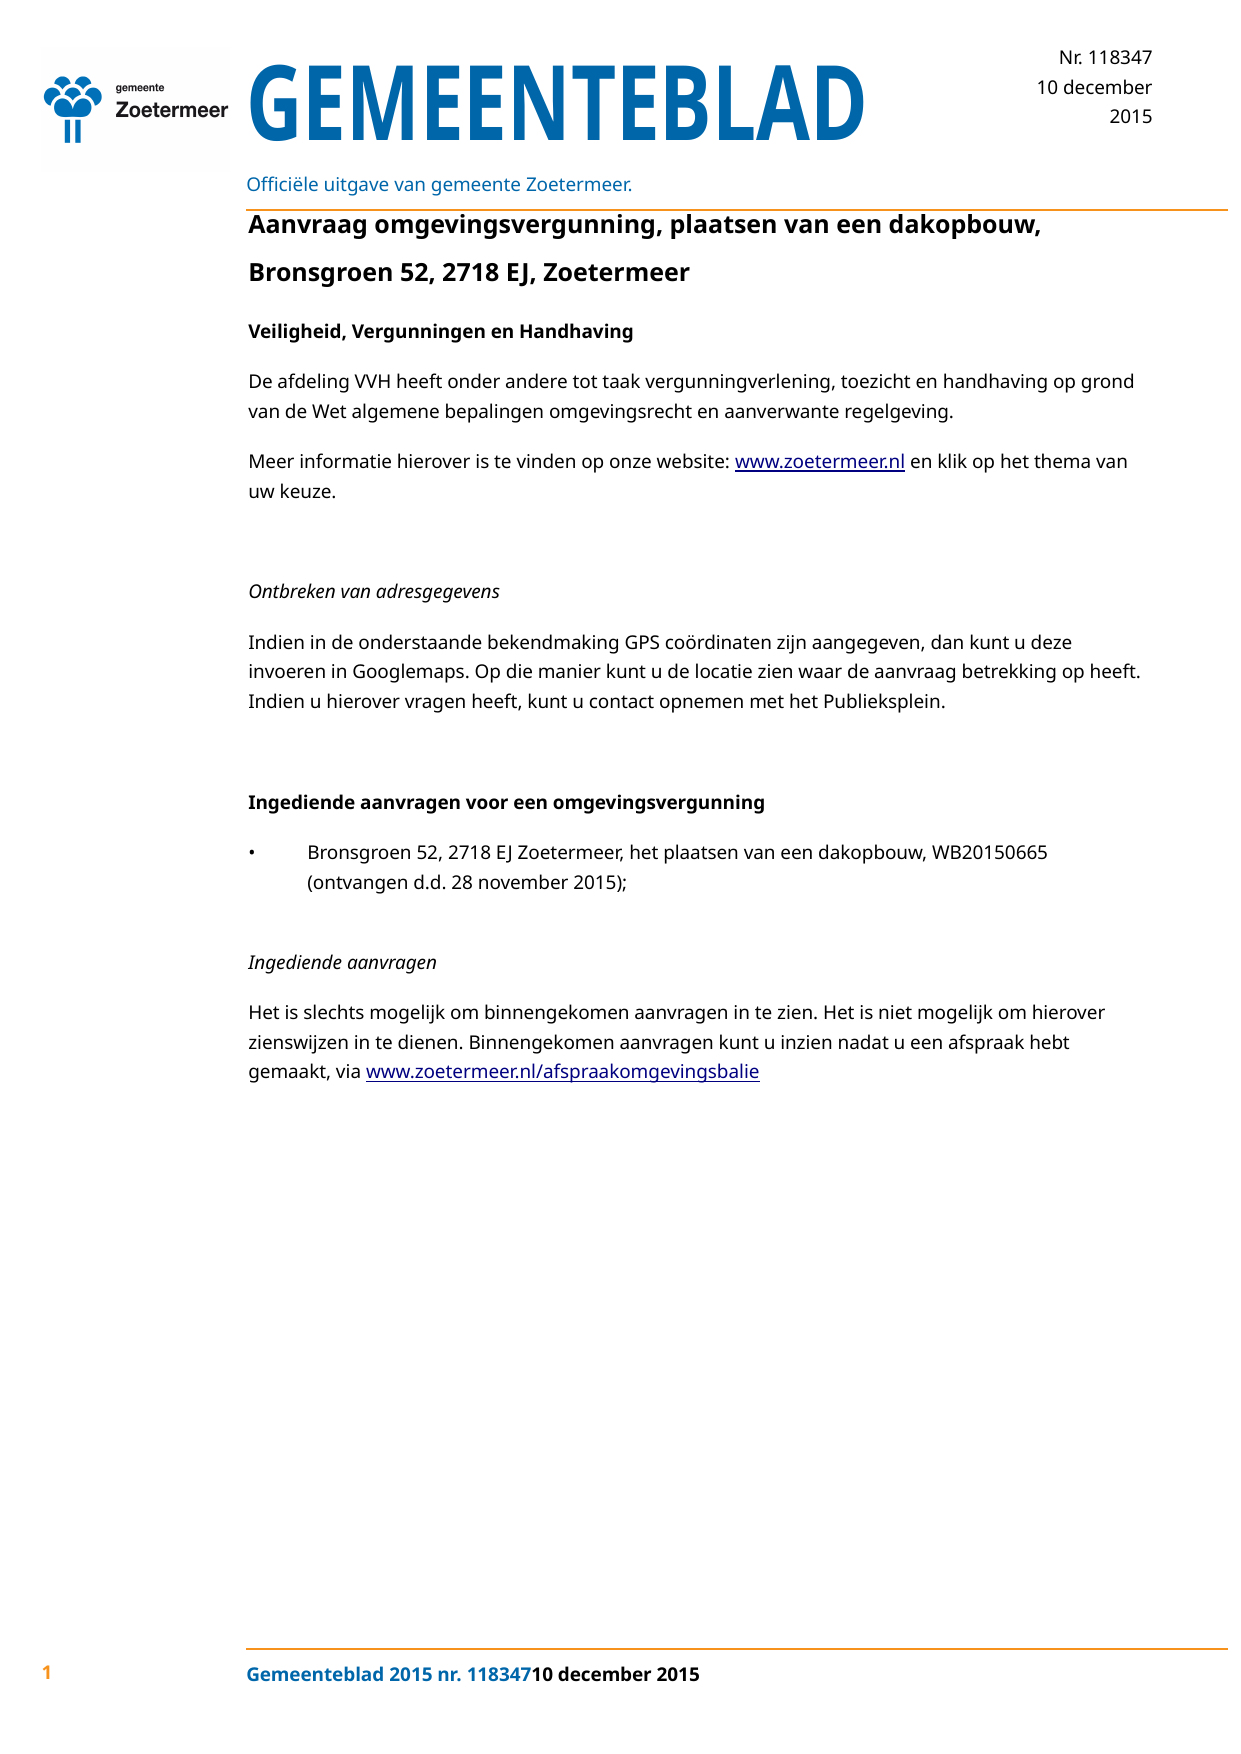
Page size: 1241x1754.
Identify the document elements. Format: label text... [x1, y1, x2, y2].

text Ingediende aanvragen voor een omgevingsvergunning [248, 789, 1152, 815]
text Veiligheid, Vergunningen en Handhaving [248, 318, 1152, 344]
text Ingediende aanvragen [248, 949, 1152, 975]
text De afdeling VVH heeft onder andere tot taak vergunningverlening, toezicht en handhaving op grond van de Wet algemene bepalingen omgevingsrecht en aanverwante regelgeving. [248, 368, 1152, 424]
list Bronsgroen 52, 2718 EJ Zoetermeer, het plaatsen van een dakopbouw, WB20150665 (ontvangen d.d. 28 november 2015); [248, 839, 1152, 895]
text Het is slechts mogelijk om binnengekomen aanvragen in te zien. Het is niet mogelijk om hierover zienswijzen in te dienen. Binnengekomen aanvragen kunt u inzien nadat u een afspraak hebt gemaakt, via www.zoetermeer.nl/afspraakomgevingsbalie [248, 999, 1152, 1084]
text Aanvraag omgevingsvergunning, plaatsen van een dakopbouw, Bronsgroen 52, 2718 EJ, Zoetermeer [248, 211, 1152, 288]
text Indien in de onderstaande bekendmaking GPS coördinaten zijn aangegeven, dan kunt u deze invoeren in Googlemaps. Op die manier kunt u de locatie zien waar de aanvraag betrekking op heeft. Indien u hierover vragen heeft, kunt u contact opnemen met het Publieksplein. [248, 629, 1152, 714]
picture [41, 47, 231, 172]
text Meer informatie hierover is te vinden op onze website: www.zoetermeer.nl en klik op het thema van uw keuze. [248, 448, 1152, 504]
text Ontbreken van adresgegevens [248, 579, 1152, 604]
